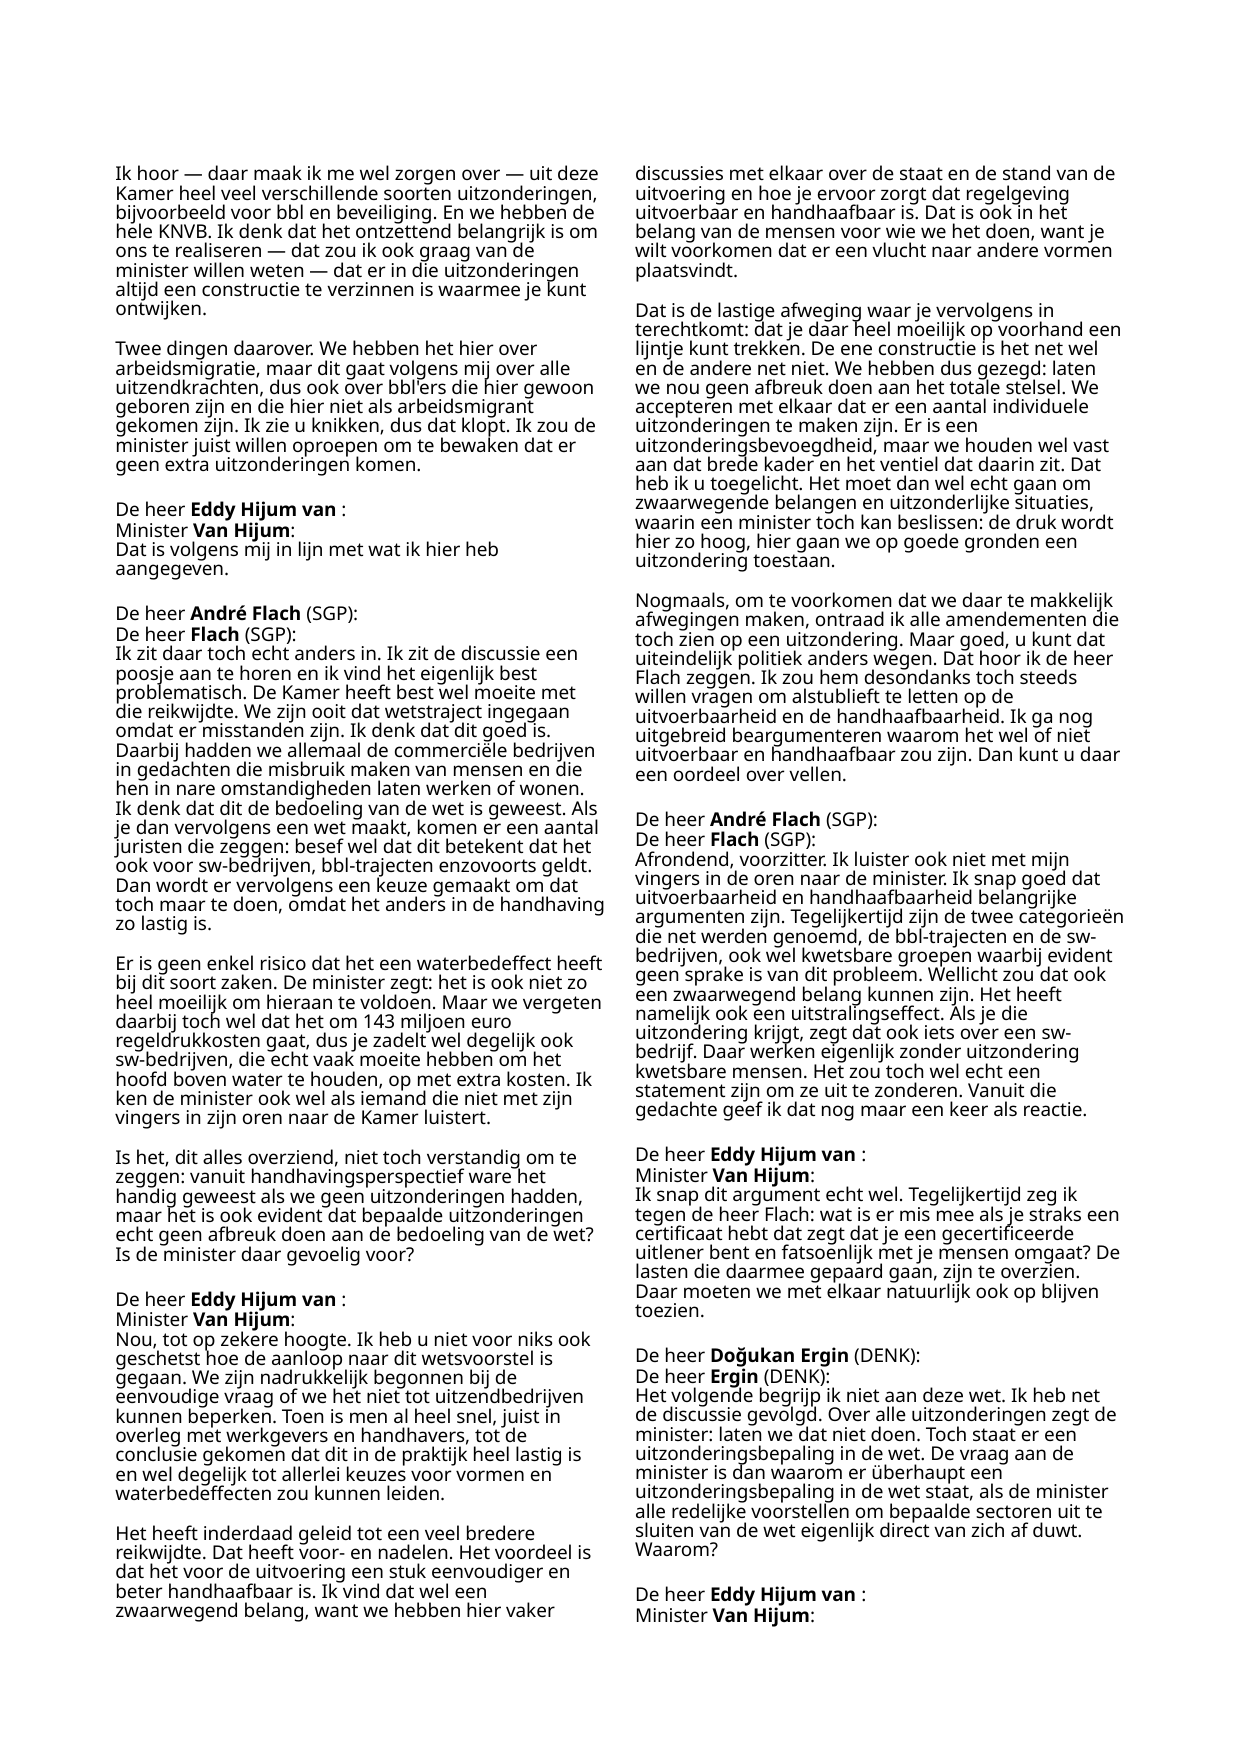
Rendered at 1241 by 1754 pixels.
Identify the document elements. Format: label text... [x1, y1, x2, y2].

text De heer Flach (SGP): [115, 626, 605, 645]
text Ik zit daar toch echt anders in. Ik zit de discussie een poosje aan te horen en ik vind het eigenlijk best problematisch. De Kamer heeft best wel moeite met die reikwijdte. We zijn ooit dat wetstraject ingegaan omdat er misstanden zijn. Ik denk dat dit goed is. Daarbij hadden we allemaal de commerciële bedrijven in gedachten die misbruik maken van mensen en die hen in nare omstandigheden laten werken of wonen. Ik denk dat dit de bedoeling van de wet is geweest. Als je dan vervolgens een wet maakt, komen er een aantal juristen die zeggen: besef wel dat dit betekent dat het ook voor sw-bedrijven, bbl-trajecten enzovoorts geldt. Dan wordt er vervolgens een keuze gemaakt om dat toch maar te doen, omdat het anders in de handhaving zo lastig is. [115, 645, 605, 934]
text De heer Eddy Hijum van : [635, 1141, 1125, 1167]
text Minister Van Hijum: [635, 1167, 1125, 1186]
text De heer Ergin (DENK): [635, 1368, 1125, 1387]
text Nou, tot op zekere hoogte. Ik heb u niet voor niks ook geschetst hoe de aanloop naar dit wetsvoorstel is gegaan. We zijn nadrukkelijk begonnen bij de eenvoudige vraag of we het niet tot uitzendbedrijven kunnen beperken. Toen is men al heel snel, juist in overleg met werkgevers en handhavers, tot de conclusie gekomen dat dit in de praktijk heel lastig is en wel degelijk tot allerlei keuzes voor vormen en waterbedeffecten zou kunnen leiden. [115, 1331, 605, 1504]
text Het volgende begrijp ik niet aan deze wet. Ik heb net de discussie gevolgd. Over alle uitzonderingen zegt de minister: laten we dat niet doen. Toch staat er een uitzonderingsbepaling in de wet. De vraag aan de minister is dan waarom er überhaupt een uitzonderingsbepaling in de wet staat, als de minister alle redelijke voorstellen om bepaalde sectoren uit te sluiten van de wet eigenlijk direct van zich af duwt. Waarom? [635, 1387, 1125, 1561]
text De heer Eddy Hijum van : [115, 496, 605, 522]
text Dat is de lastige afweging waar je vervolgens in terechtkomt: dat je daar heel moeilijk op voorhand een lijntje kunt trekken. De ene constructie is het net wel en de andere net niet. We hebben dus gezegd: laten we nou geen afbreuk doen aan het totale stelsel. We accepteren met elkaar dat er een aantal individuele uitzonderingen te maken zijn. Er is een uitzonderingsbevoegdheid, maar we houden wel vast aan dat brede kader en het ventiel dat daarin zit. Dat heb ik u toegelicht. Het moet dan wel echt gaan om zwaarwegende belangen en uitzonderlijke situaties, waarin een minister toch kan beslissen: de druk wordt hier zo hoog, hier gaan we op goede gronden een uitzondering toestaan. [635, 302, 1125, 571]
text Nogmaals, om te voorkomen dat we daar te makkelijk afwegingen maken, ontraad ik alle amendementen die toch zien op een uitzondering. Maar goed, u kunt dat uiteindelijk politiek anders wegen. Dat hoor ik de heer Flach zeggen. Ik zou hem desondanks toch steeds willen vragen om alstublieft te letten op de uitvoerbaarheid en de handhaafbaarheid. Ik ga nog uitgebreid beargumenteren waarom het wel of niet uitvoerbaar en handhaafbaar zou zijn. Dan kunt u daar een oordeel over vellen. [635, 592, 1125, 785]
text Afrondend, voorzitter. Ik luister ook niet met mijn vingers in de oren naar de minister. Ik snap goed dat uitvoerbaarheid en handhaafbaarheid belangrijke argumenten zijn. Tegelijkertijd zijn de twee categorieën die net werden genoemd, de bbl-trajecten en de sw-bedrijven, ook wel kwetsbare groepen waarbij evident geen sprake is van dit probleem. Wellicht zou dat ook een zwaarwegend belang kunnen zijn. Het heeft namelijk ook een uitstralingseffect. Als je die uitzondering krijgt, zegt dat ook iets over een sw-bedrijf. Daar werken eigenlijk zonder uitzondering kwetsbare mensen. Het zou toch wel echt een statement zijn om ze uit te zonderen. Vanuit die gedachte geef ik dat nog maar een keer als reactie. [635, 851, 1125, 1121]
text Er is geen enkel risico dat het een waterbedeffect heeft bij dit soort zaken. De minister zegt: het is ook niet zo heel moeilijk om hieraan te voldoen. Maar we vergeten daarbij toch wel dat het om 143 miljoen euro regeldrukkosten gaat, dus je zadelt wel degelijk ook sw-bedrijven, die echt vaak moeite hebben om het hoofd boven water te houden, op met extra kosten. Ik ken de minister ook wel als iemand die niet met zijn vingers in zijn oren naar de Kamer luistert. [115, 955, 605, 1128]
text discussies met elkaar over de staat en de stand van de uitvoering en hoe je ervoor zorgt dat regelgeving uitvoerbaar en handhaafbaar is. Dat is ook in het belang van de mensen voor wie we het doen, want je wilt voorkomen dat er een vlucht naar andere vormen plaatsvindt. [635, 165, 1125, 281]
text De heer Eddy Hijum van : [635, 1581, 1125, 1607]
text Minister Van Hijum: [635, 1607, 1125, 1626]
text Ik hoor — daar maak ik me wel zorgen over — uit deze Kamer heel veel verschillende soorten uitzonderingen, bijvoorbeeld voor bbl en beveiliging. En we hebben de hele KNVB. Ik denk dat het ontzettend belangrijk is om ons te realiseren — dat zou ik ook graag van de minister willen weten — dat er in die uitzonderingen altijd een constructie te verzinnen is waarmee je kunt ontwijken. [115, 165, 605, 319]
text De heer André Flach (SGP): [635, 806, 1125, 831]
text De heer Doğukan Ergin (DENK): [635, 1342, 1125, 1368]
text Minister Van Hijum: [115, 522, 605, 541]
text De heer Flach (SGP): [635, 831, 1125, 851]
text Het heeft inderdaad geleid tot een veel bredere reikwijdte. Dat heeft voor- en nadelen. Het voordeel is dat het voor de uitvoering een stuk eenvoudiger en beter handhaafbaar is. Ik vind dat wel een zwaarwegend belang, want we hebben hier vaker [115, 1525, 605, 1621]
text De heer Eddy Hijum van : [115, 1286, 605, 1311]
text Dat is volgens mij in lijn met wat ik hier heb aangegeven. [115, 541, 605, 579]
text Ik snap dit argument echt wel. Tegelijkertijd zeg ik tegen de heer Flach: wat is er mis mee als je straks een certificaat hebt dat zegt dat je een gecertificeerde uitlener bent en fatsoenlijk met je mensen omgaat? De lasten die daarmee gepaard gaan, zijn te overzien. Daar moeten we met elkaar natuurlijk ook op blijven toezien. [635, 1186, 1125, 1321]
text De heer André Flach (SGP): [115, 600, 605, 626]
text Minister Van Hijum: [115, 1311, 605, 1331]
text Twee dingen daarover. We hebben het hier over arbeidsmigratie, maar dit gaat volgens mij over alle uitzendkrachten, dus ook over bbl'ers die hier gewoon geboren zijn en die hier niet als arbeidsmigrant gekomen zijn. Ik zie u knikken, dus dat klopt. Ik zou de minister juist willen oproepen om te bewaken dat er geen extra uitzonderingen komen. [115, 340, 605, 475]
text Is het, dit alles overziend, niet toch verstandig om te zeggen: vanuit handhavingsperspectief ware het handig geweest als we geen uitzonderingen hadden, maar het is ook evident dat bepaalde uitzonderingen echt geen afbreuk doen aan de bedoeling van de wet? Is de minister daar gevoelig voor? [115, 1149, 605, 1265]
